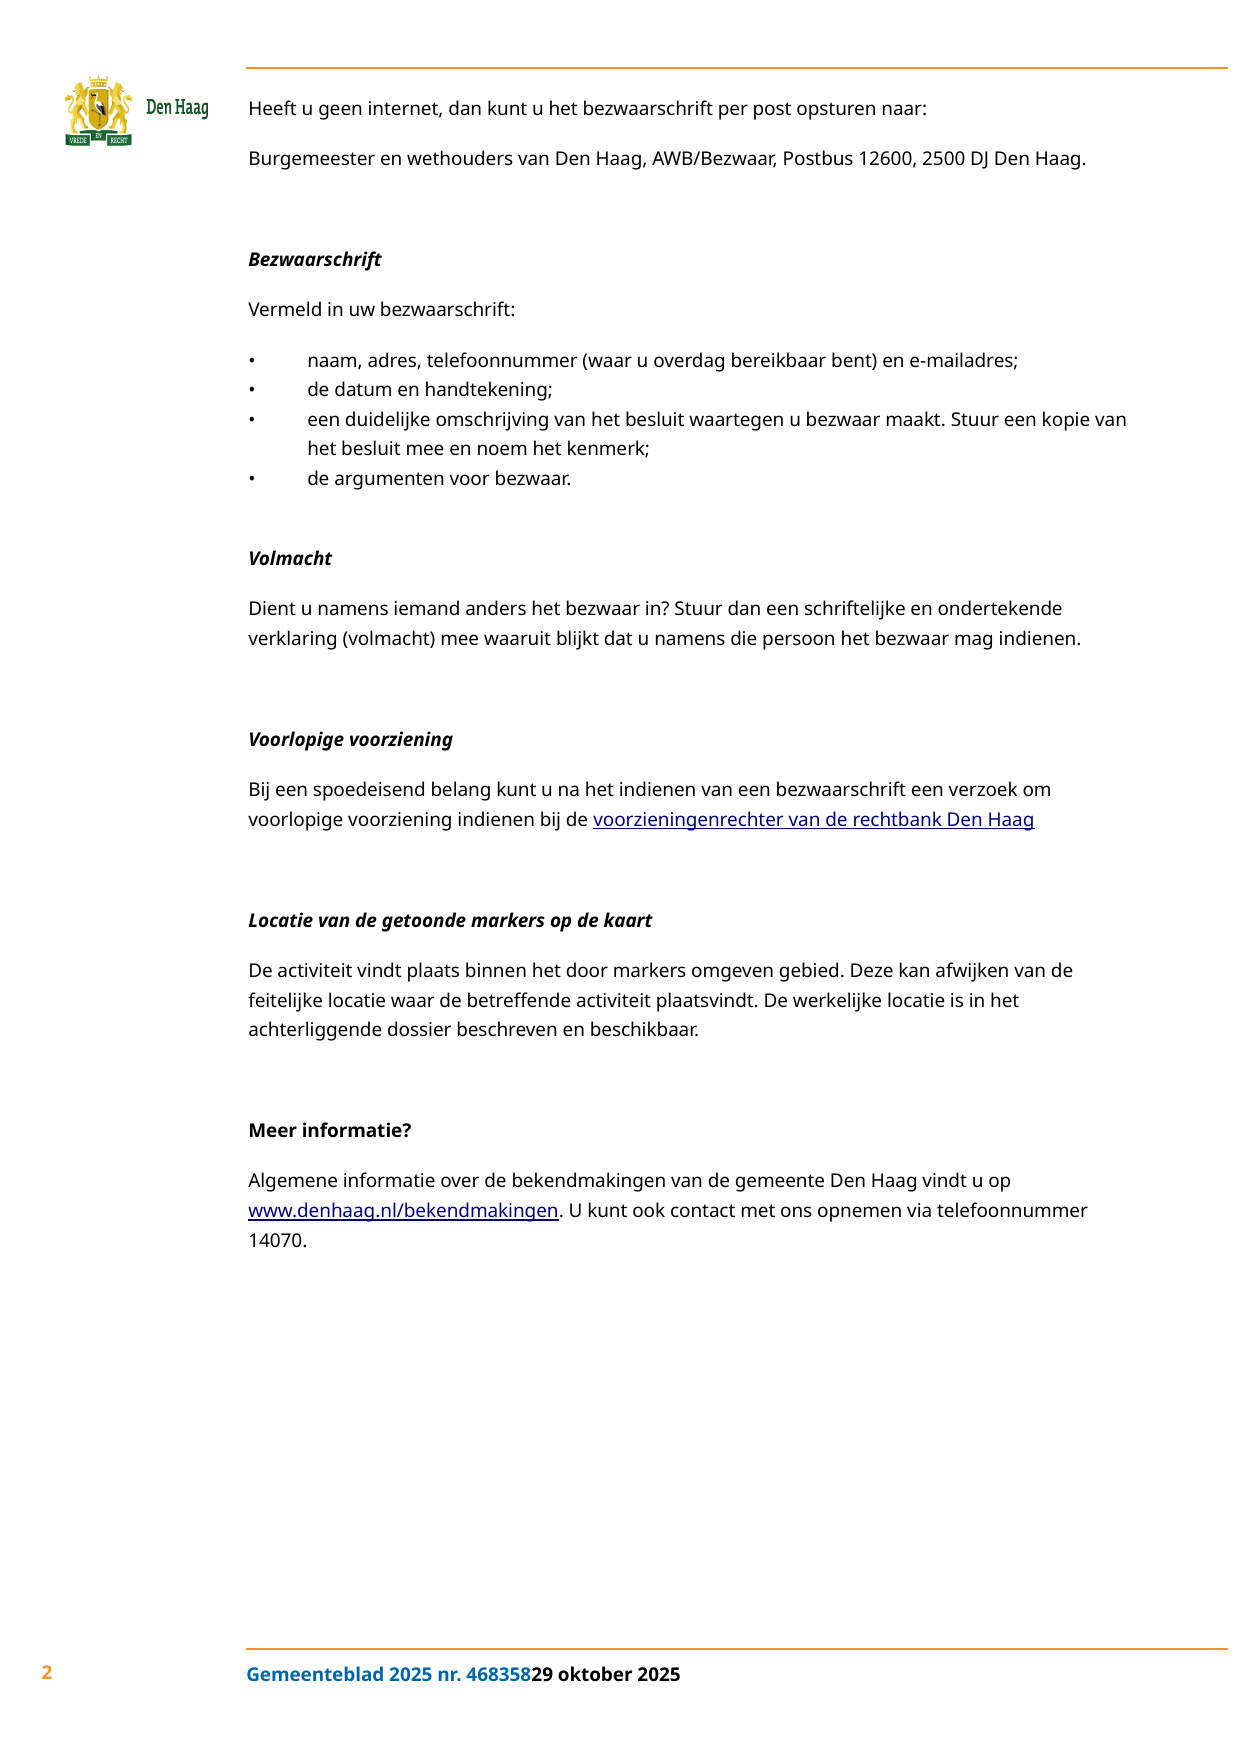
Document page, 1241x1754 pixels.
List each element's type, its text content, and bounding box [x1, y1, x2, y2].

list de datum en handtekening; [248, 376, 1152, 402]
text Bij een spoedeisend belang kunt u na het indienen van een bezwaarschrift een verzoek om voorlopige voorziening indienen bij de voorzieningenrechter van de rechtbank Den Haag [248, 776, 1152, 832]
text Algemene informatie over de bekendmakingen van de gemeente Den Haag vindt u op www.denhaag.nl/bekendmakingen. U kunt ook contact met ons opnemen via telefoonnummer 14070. [248, 1168, 1152, 1253]
text Meer informatie? [248, 1117, 1152, 1143]
list naam, adres, telefoonnummer (waar u overdag bereikbaar bent) en e-mailadres; [248, 347, 1152, 373]
list de argumenten voor bezwaar. [248, 465, 1152, 491]
text Vermeld in uw bezwaarschrift: [248, 296, 1152, 322]
text Heeft u geen internet, dan kunt u het bezwaarschrift per post opsturen naar: [248, 95, 1152, 121]
text Dient u namens iemand anders het bezwaar in? Stuur dan een schriftelijke en ondertekende verklaring (volmacht) mee waaruit blijkt dat u namens die persoon het bezwaar mag indienen. [248, 596, 1152, 651]
text De activiteit vindt plaats binnen het door markers omgeven gebied. Deze kan afwijken van de feitelijke locatie waar de betreffende activiteit plaatsvindt. De werkelijke locatie is in het achterliggende dossier beschreven en beschikbaar. [248, 957, 1152, 1042]
text Locatie van de getoonde markers op de kaart [248, 907, 1152, 933]
list een duidelijke omschrijving van het besluit waartegen u bezwaar maakt. Stuur een kopie van het besluit mee en noem het kenmerk; [248, 406, 1152, 461]
picture [41, 47, 231, 172]
text Voorlopige voorziening [248, 726, 1152, 752]
text Burgemeester en wethouders van Den Haag, AWB/Bezwaar, Postbus 12600, 2500 DJ Den Haag. [248, 145, 1152, 171]
text Bezwaarschrift [248, 246, 1152, 272]
text Volmacht [248, 545, 1152, 571]
